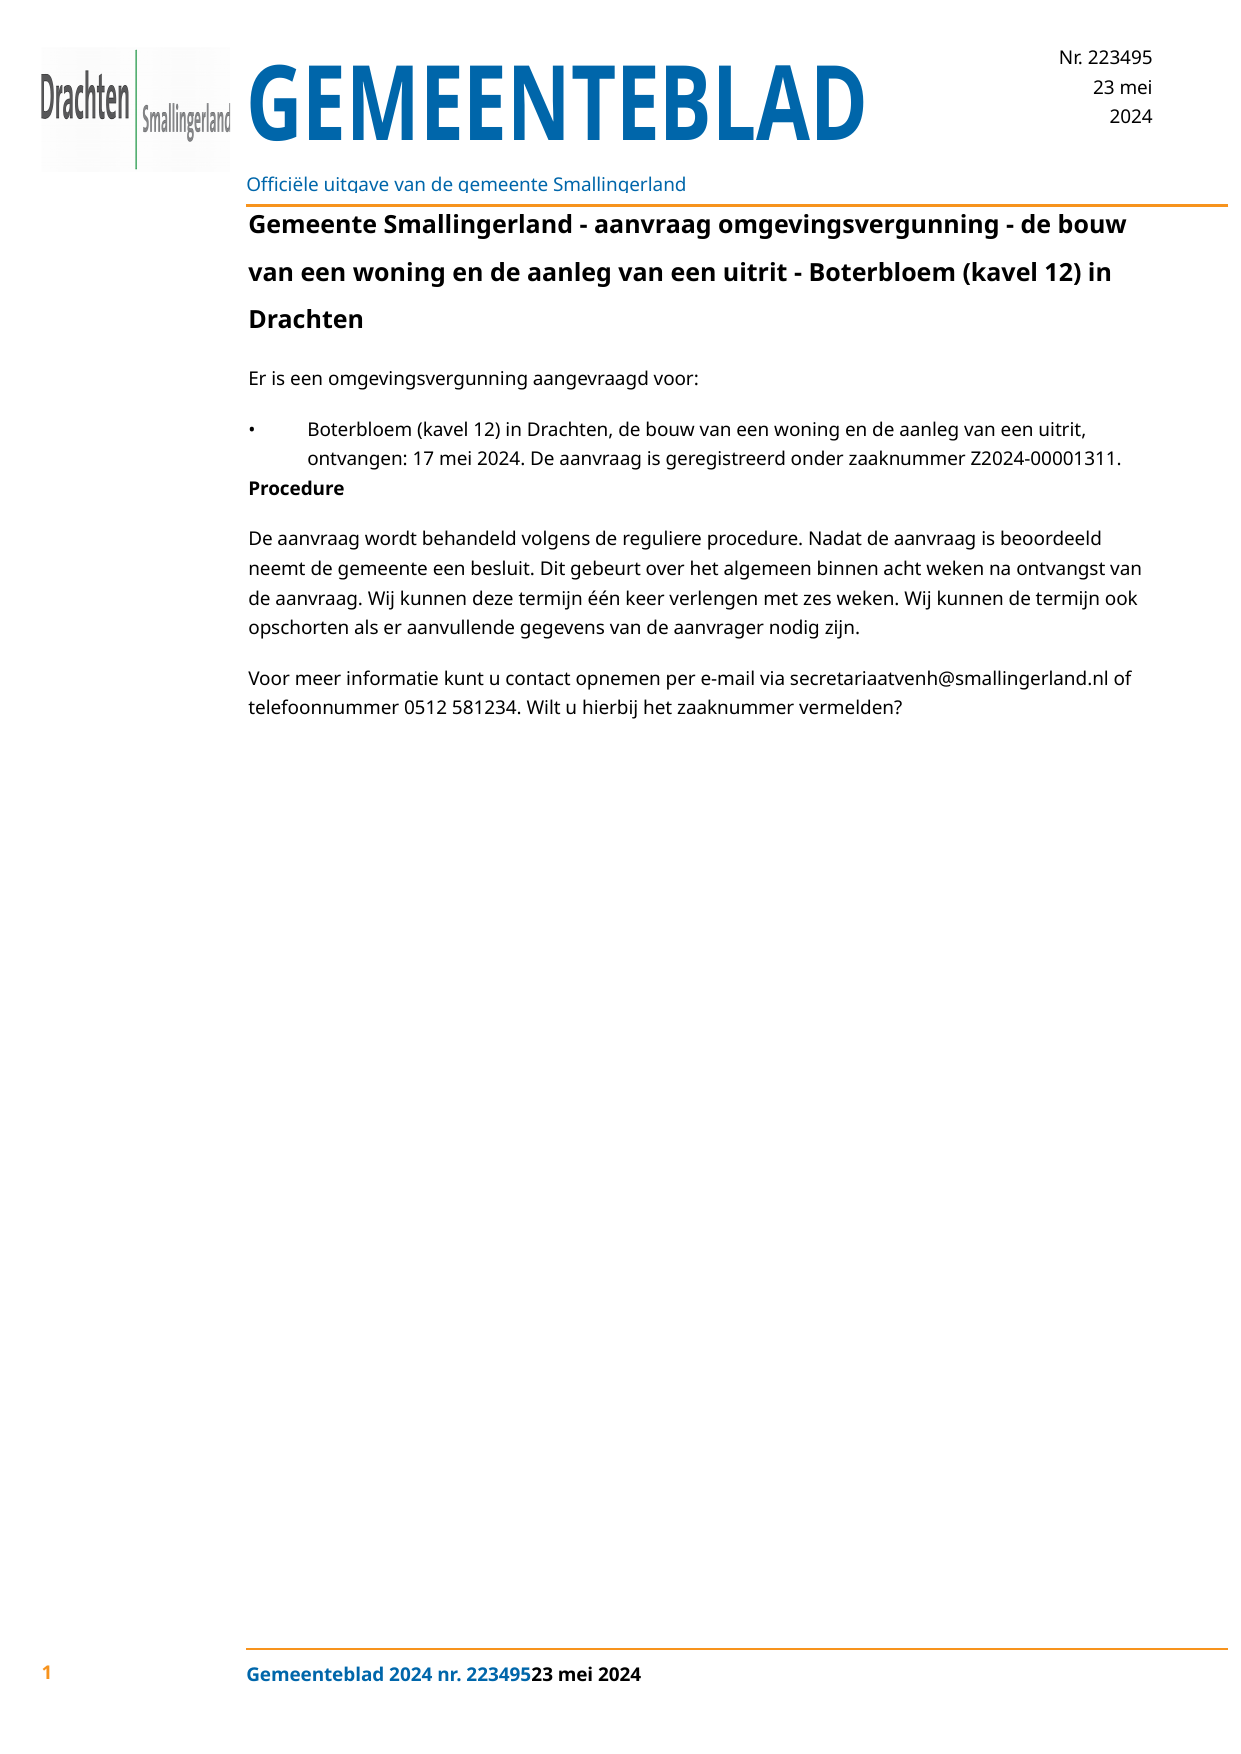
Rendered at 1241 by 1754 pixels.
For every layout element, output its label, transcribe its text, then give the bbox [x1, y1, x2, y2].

text Procedure [248, 475, 1152, 501]
list Boterbloem (kavel 12) in Drachten, de bouw van een woning en de aanleg van een uitrit, ontvangen: 17 mei 2024. De aanvraag is geregistreerd onder zaaknummer Z2024-00001311. [248, 416, 1152, 471]
text De aanvraag wordt behandeld volgens de reguliere procedure. Nadat de aanvraag is beoordeeld neemt de gemeente een besluit. Dit gebeurt over het algemeen binnen acht weken na ontvangst van de aanvraag. Wij kunnen deze termijn één keer verlengen met zes weken. Wij kunnen de termijn ook opschorten als er aanvullende gegevens van de aanvrager nodig zijn. [248, 526, 1152, 640]
text Er is een omgevingsvergunning aangevraagd voor: [248, 366, 1152, 391]
picture [41, 47, 231, 172]
text Voor meer informatie kunt u contact opnemen per e-mail via secretariaatvenh@smallingerland.nl of telefoonnummer 0512 581234. Wilt u hierbij het zaaknummer vermelden? [248, 665, 1152, 720]
text Gemeente Smallingerland - aanvraag omgevingsvergunning - de bouw van een woning en de aanleg van een uitrit - Boterbloem (kavel 12) in Drachten [248, 207, 1152, 336]
